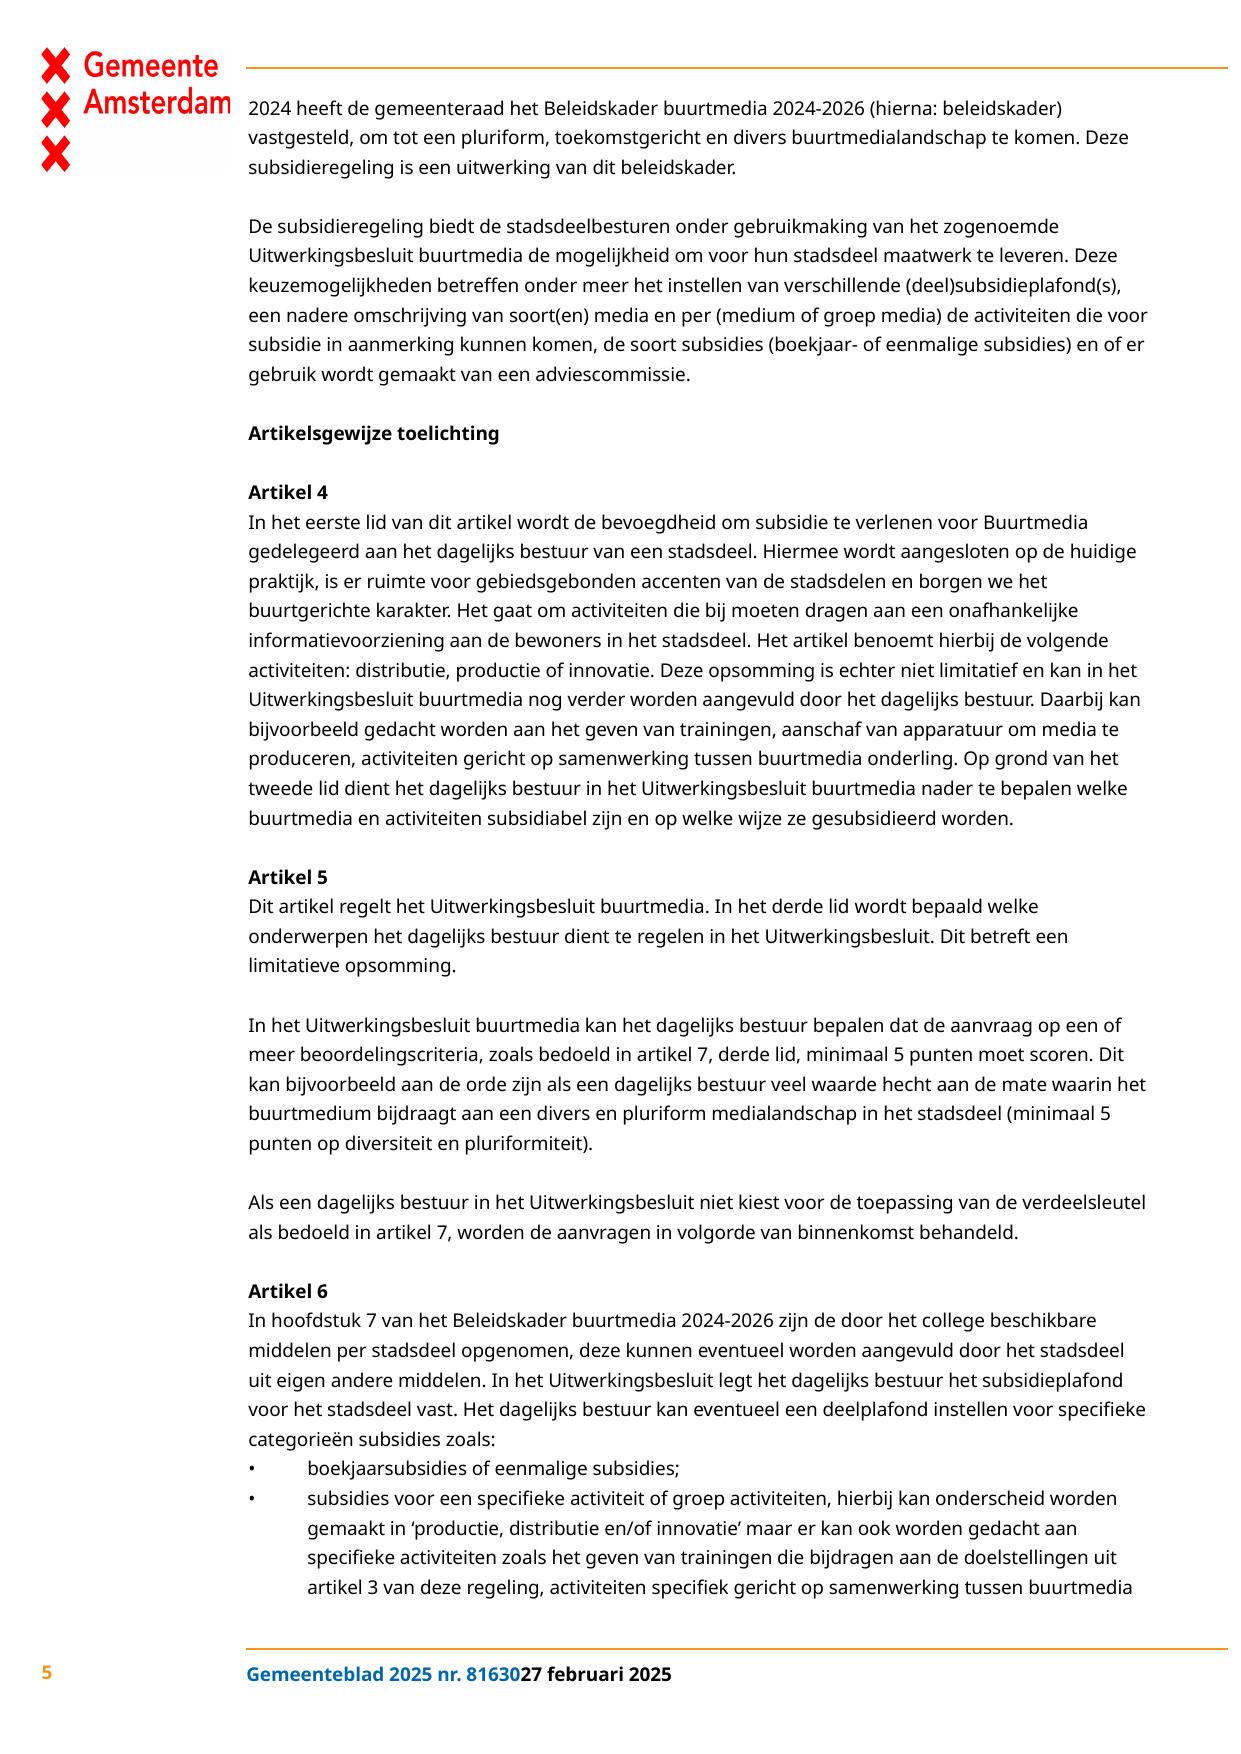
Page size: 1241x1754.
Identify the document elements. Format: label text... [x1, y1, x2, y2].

text Als een dagelijks bestuur in het Uitwerkingsbesluit niet kiest voor de toepassing van de verdeelsleutel als bedoeld in artikel 7, worden de aanvragen in volgorde van binnenkomst behandeld. [248, 1189, 1152, 1245]
picture [41, 47, 231, 172]
text In het Uitwerkingsbesluit buurtmedia kan het dagelijks bestuur bepalen dat de aanvraag op een of meer beoordelingscriteria, zoals bedoeld in artikel 7, derde lid, minimaal 5 punten moet scoren. Dit kan bijvoorbeeld aan de orde zijn als een dagelijks bestuur veel waarde hecht aan de mate waarin het buurtmedium bijdraagt aan een divers en pluriform medialandschap in het stadsdeel (minimaal 5 punten op diversiteit en pluriformiteit). [248, 1012, 1152, 1156]
text De subsidieregeling biedt de stadsdeelbesturen onder gebruikmaking van het zogenoemde Uitwerkingsbesluit buurtmedia de mogelijkheid om voor hun stadsdeel maatwerk te leveren. Deze keuzemogelijkheden betreffen onder meer het instellen van verschillende (deel)subsidieplafond(s), een nadere omschrijving van soort(en) media en per (medium of groep media) de activiteiten die voor subsidie in aanmerking kunnen komen, de soort subsidies (boekjaar- of eenmalige subsidies) en of er gebruik wordt gemaakt van een adviescommissie. [248, 213, 1152, 387]
text Artikel 6 [248, 1278, 1152, 1304]
text Artikel 4 [248, 479, 1152, 505]
text 2024 heeft de gemeenteraad het Beleidskader buurtmedia 2024-2026 (hierna: beleidskader) vastgesteld, om tot een pluriform, toekomstgericht en divers buurtmedialandschap te komen. Deze subsidieregeling is een uitwerking van dit beleidskader. [248, 95, 1152, 180]
text Dit artikel regelt het Uitwerkingsbesluit buurtmedia. In het derde lid wordt bepaald welke onderwerpen het dagelijks bestuur dient te regelen in het Uitwerkingsbesluit. Dit betreft een limitatieve opsomming. [248, 893, 1152, 978]
list subsidies voor een specifieke activiteit of groep activiteiten, hierbij kan onderscheid worden gemaakt in ‘productie, distributie en/of innovatie’ maar er kan ook worden gedacht aan specifieke activiteiten zoals het geven van trainingen die bijdragen aan de doelstellingen uit artikel 3 van deze regeling, activiteiten specifiek gericht op samenwerking tussen buurtmedia [248, 1485, 1152, 1600]
text Artikel 5 [248, 864, 1152, 890]
text In hoofdstuk 7 van het Beleidskader buurtmedia 2024-2026 zijn de door het college beschikbare middelen per stadsdeel opgenomen, deze kunnen eventueel worden aangevuld door het stadsdeel uit eigen andere middelen. In het Uitwerkingsbesluit legt het dagelijks bestuur het subsidieplafond voor het stadsdeel vast. Het dagelijks bestuur kan eventueel een deelplafond instellen voor specifieke categorieën subsidies zoals: [248, 1308, 1152, 1452]
list boekjaarsubsidies of eenmalige subsidies; [248, 1456, 1152, 1481]
text In het eerste lid van dit artikel wordt de bevoegdheid om subsidie te verlenen voor Buurtmedia gedelegeerd aan het dagelijks bestuur van een stadsdeel. Hiermee wordt aangesloten op de huidige praktijk, is er ruimte voor gebiedsgebonden accenten van de stadsdelen en borgen we het buurtgerichte karakter. Het gaat om activiteiten die bij moeten dragen aan een onafhankelijke informatievoorziening aan de bewoners in het stadsdeel. Het artikel benoemt hierbij de volgende activiteiten: distributie, productie of innovatie. Deze opsomming is echter niet limitatief en kan in het Uitwerkingsbesluit buurtmedia nog verder worden aangevuld door het dagelijks bestuur. Daarbij kan bijvoorbeeld gedacht worden aan het geven van trainingen, aanschaf van apparatuur om media te produceren, activiteiten gericht op samenwerking tussen buurtmedia onderling. Op grond van het tweede lid dient het dagelijks bestuur in het Uitwerkingsbesluit buurtmedia nader te bepalen welke buurtmedia en activiteiten subsidiabel zijn en op welke wijze ze gesubsidieerd worden. [248, 509, 1152, 831]
text Artikelsgewijze toelichting [248, 420, 1152, 446]
